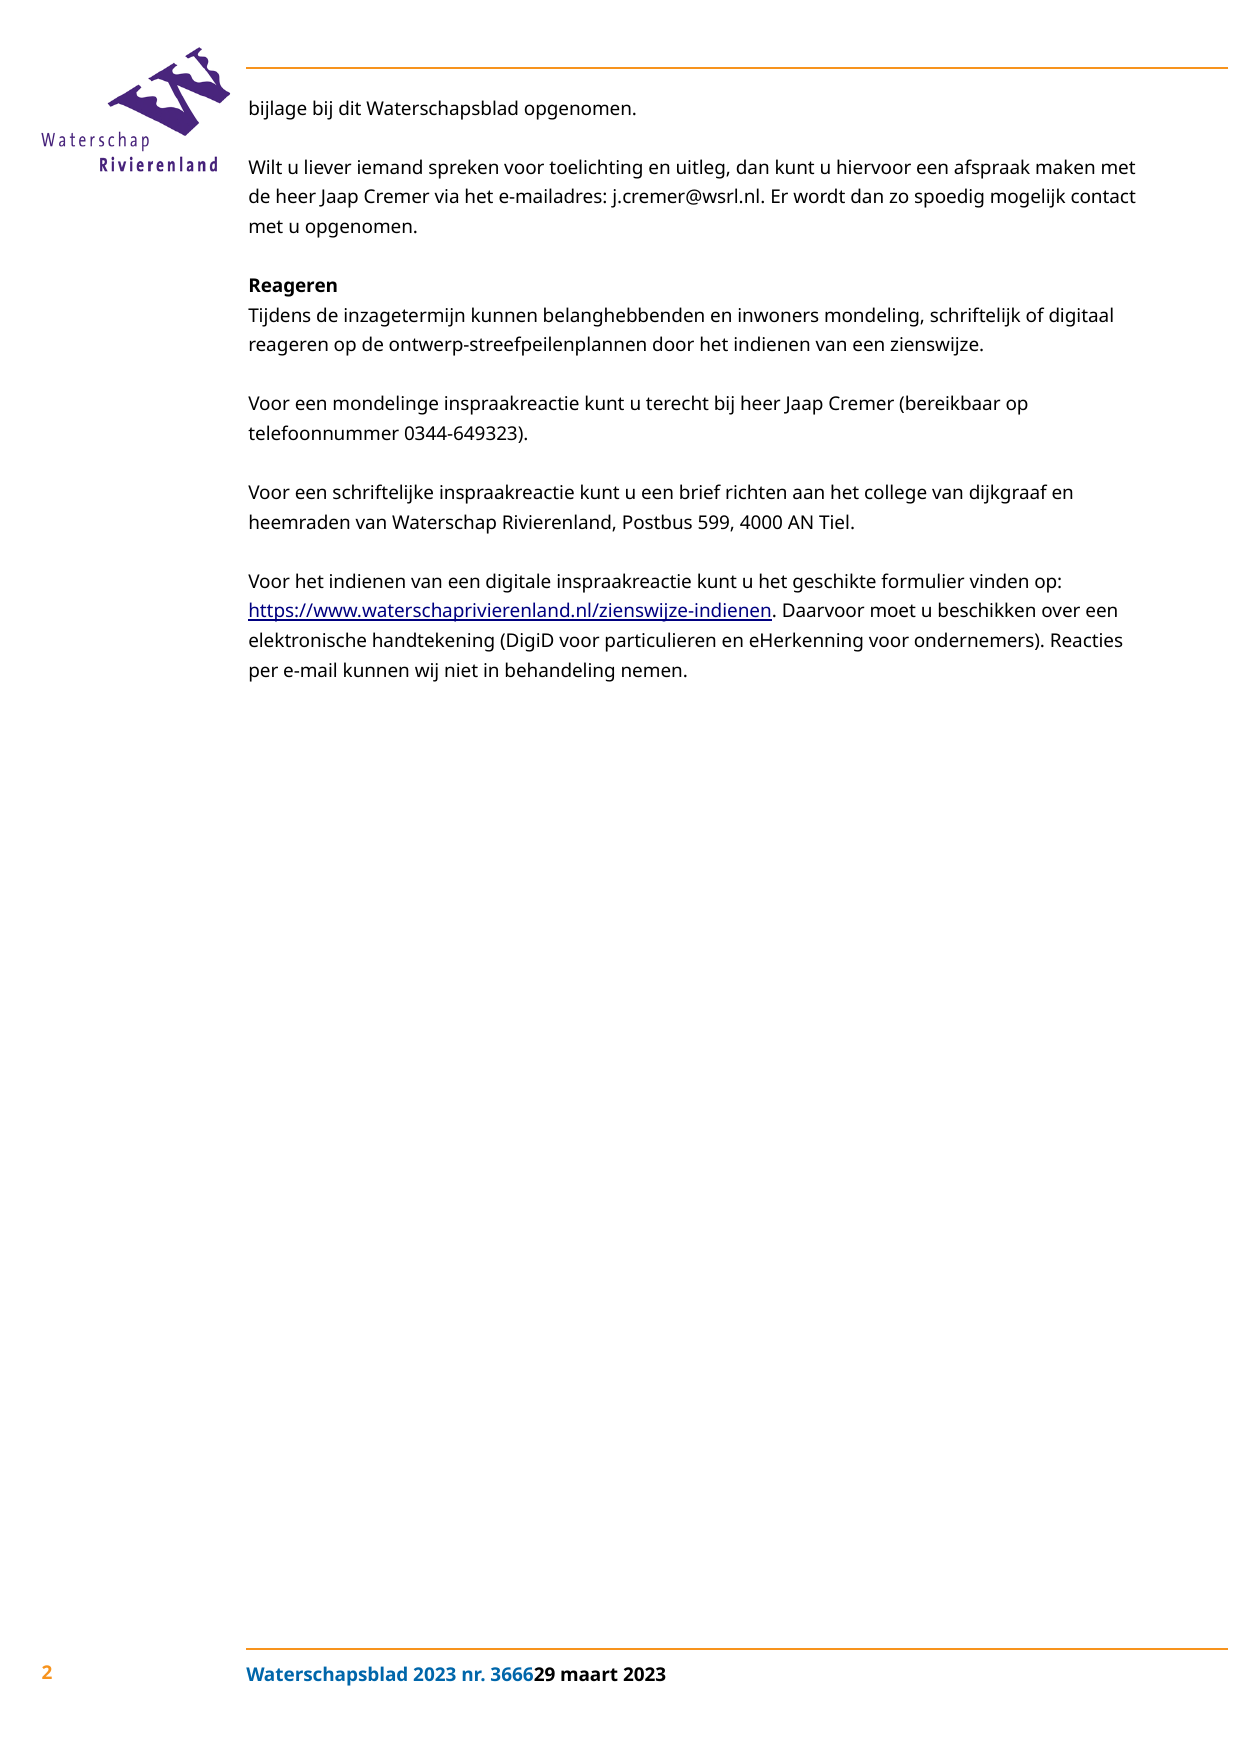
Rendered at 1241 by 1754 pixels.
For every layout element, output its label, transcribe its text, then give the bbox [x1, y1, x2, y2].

text https://www.waterschaprivierenland.nl/zienswijze-indienen. Daarvoor moet u beschikken over een elektronische handtekening (DigiD voor particulieren en eHerkenning voor ondernemers). Reacties per e-mail kunnen wij niet in behandeling nemen. [248, 598, 1152, 683]
text Wilt u liever iemand spreken voor toelichting en uitleg, dan kunt u hiervoor een afspraak maken met de heer Jaap Cremer via het e-mailadres: j.cremer@wsrl.nl. Er wordt dan zo spoedig mogelijk contact met u opgenomen. [248, 154, 1152, 239]
picture [41, 47, 231, 172]
text Voor een schriftelijke inspraakreactie kunt u een brief richten aan het college van dijkgraaf en heemraden van Waterschap Rivierenland, Postbus 599, 4000 AN Tiel. [248, 479, 1152, 535]
text Reageren [248, 272, 1152, 298]
text Voor het indienen van een digitale inspraakreactie kunt u het geschikte formulier vinden op: [248, 568, 1152, 594]
text Tijdens de inzagetermijn kunnen belanghebbenden en inwoners mondeling, schriftelijk of digitaal reageren op de ontwerp-streefpeilenplannen door het indienen van een zienswijze. [248, 302, 1152, 357]
text bijlage bij dit Waterschapsblad opgenomen. [248, 95, 1152, 121]
text Voor een mondelinge inspraakreactie kunt u terecht bij heer Jaap Cremer (bereikbaar op telefoonnummer 0344-649323). [248, 391, 1152, 446]
